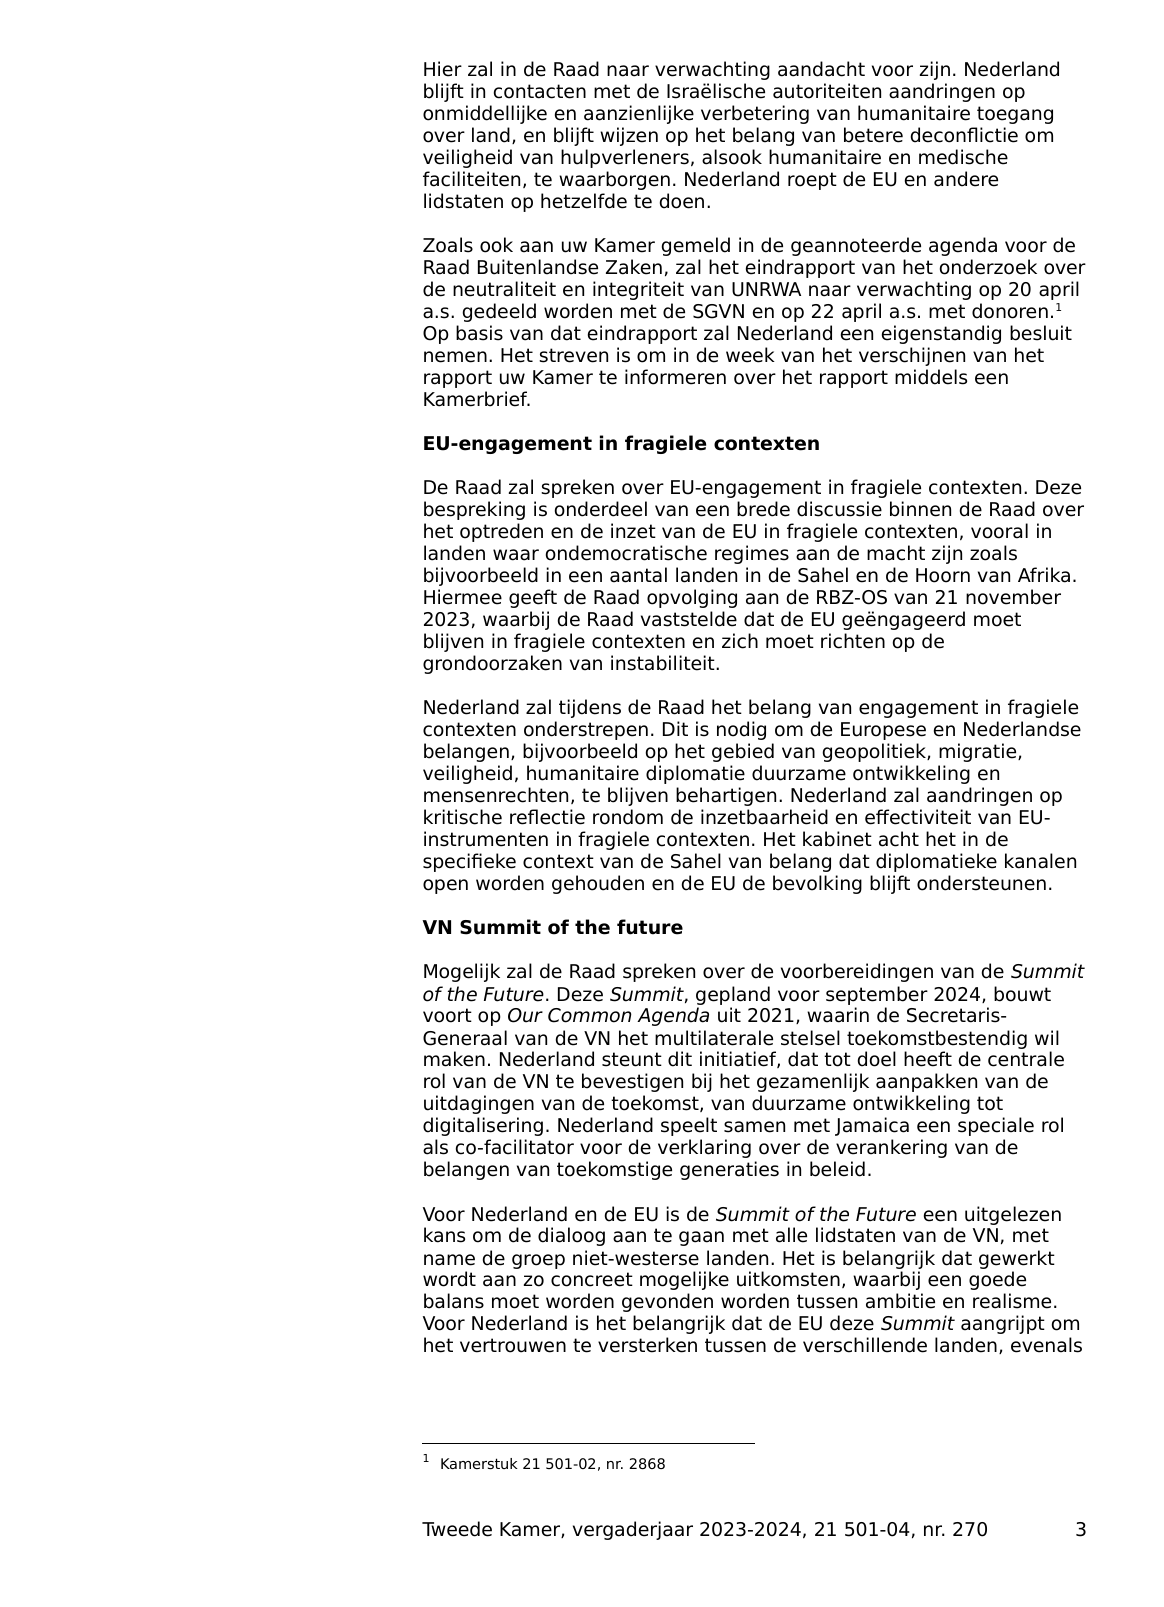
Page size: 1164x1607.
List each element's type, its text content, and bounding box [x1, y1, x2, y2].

text Voor Nederland en de EU is de Summit of the Future een uitgelezen kans om de dialoog aan te gaan met alle lidstaten van de VN, met name de groep niet-westerse landen. Het is belangrijk dat gewerkt wordt aan zo concreet mogelijke uitkomsten, waarbij een goede balans moet worden gevonden worden tussen ambitie en realisme. Voor Nederland is het belangrijk dat de EU deze Summit aangrijpt om het vertrouwen te versterken tussen de verschillende landen, evenals [422, 1203, 1087, 1357]
subtitle EU-engagement in fragiele contexten [422, 433, 1087, 455]
text Kamerstuk 21 501-02, nr. 2868 [422, 1452, 1087, 1474]
subtitle VN Summit of the future [422, 917, 1087, 939]
text Zoals ook aan uw Kamer gemeld in de geannoteerde agenda voor de Raad Buitenlandse Zaken, zal het eindrapport van het onderzoek over de neutraliteit en integriteit van UNRWA naar verwachting op 20 april a.s. gedeeld worden met de SGVN en op 22 april a.s. met donoren. Op basis van dat eindrapport zal Nederland een eigenstandig besluit nemen. Het streven is om in de week van het verschijnen van het rapport uw Kamer te informeren over het rapport middels een Kamerbrief. [422, 235, 1087, 411]
text De Raad zal spreken over EU-engagement in fragiele contexten. Deze bespreking is onderdeel van een brede discussie binnen de Raad over het optreden en de inzet van de EU in fragiele contexten, vooral in landen waar ondemocratische regimes aan de macht zijn zoals bijvoorbeeld in een aantal landen in de Sahel en de Hoorn van Afrika. Hiermee geeft de Raad opvolging aan de RBZ-OS van 21 november 2023, waarbij de Raad vaststelde dat de EU geëngageerd moet blijven in fragiele contexten en zich moet richten op de grondoorzaken van instabiliteit. [422, 477, 1087, 675]
text Nederland zal tijdens de Raad het belang van engagement in fragiele contexten onderstrepen. Dit is nodig om de Europese en Nederlandse belangen, bijvoorbeeld op het gebied van geopolitiek, migratie, veiligheid, humanitaire diplomatie duurzame ontwikkeling en mensenrechten, te blijven behartigen. Nederland zal aandringen op kritische reflectie rondom de inzetbaarheid en effectiviteit van EU-instrumenten in fragiele contexten. Het kabinet acht het in de specifieke context van de Sahel van belang dat diplomatieke kanalen open worden gehouden en de EU de bevolking blijft ondersteunen. [422, 697, 1087, 895]
text Mogelijk zal de Raad spreken over de voorbereidingen van de Summit of the Future. Deze Summit, gepland voor september 2024, bouwt voort op Our Common Agenda uit 2021, waarin de Secretaris-Generaal van de VN het multilaterale stelsel toekomstbestendig wil maken. Nederland steunt dit initiatief, dat tot doel heeft de centrale rol van de VN te bevestigen bij het gezamenlijk aanpakken van de uitdagingen van de toekomst, van duurzame ontwikkeling tot digitalisering. Nederland speelt samen met Jamaica een speciale rol als co-facilitator voor de verklaring over de verankering van de belangen van toekomstige generaties in beleid. [422, 961, 1087, 1181]
text Hier zal in de Raad naar verwachting aandacht voor zijn. Nederland blijft in contacten met de Israëlische autoriteiten aandringen op onmiddellijke en aanzienlijke verbetering van humanitaire toegang over land, en blijft wijzen op het belang van betere deconflictie om veiligheid van hulpverleners, alsook humanitaire en medische faciliteiten, te waarborgen. Nederland roept de EU en andere lidstaten op hetzelfde te doen. [422, 59, 1087, 213]
